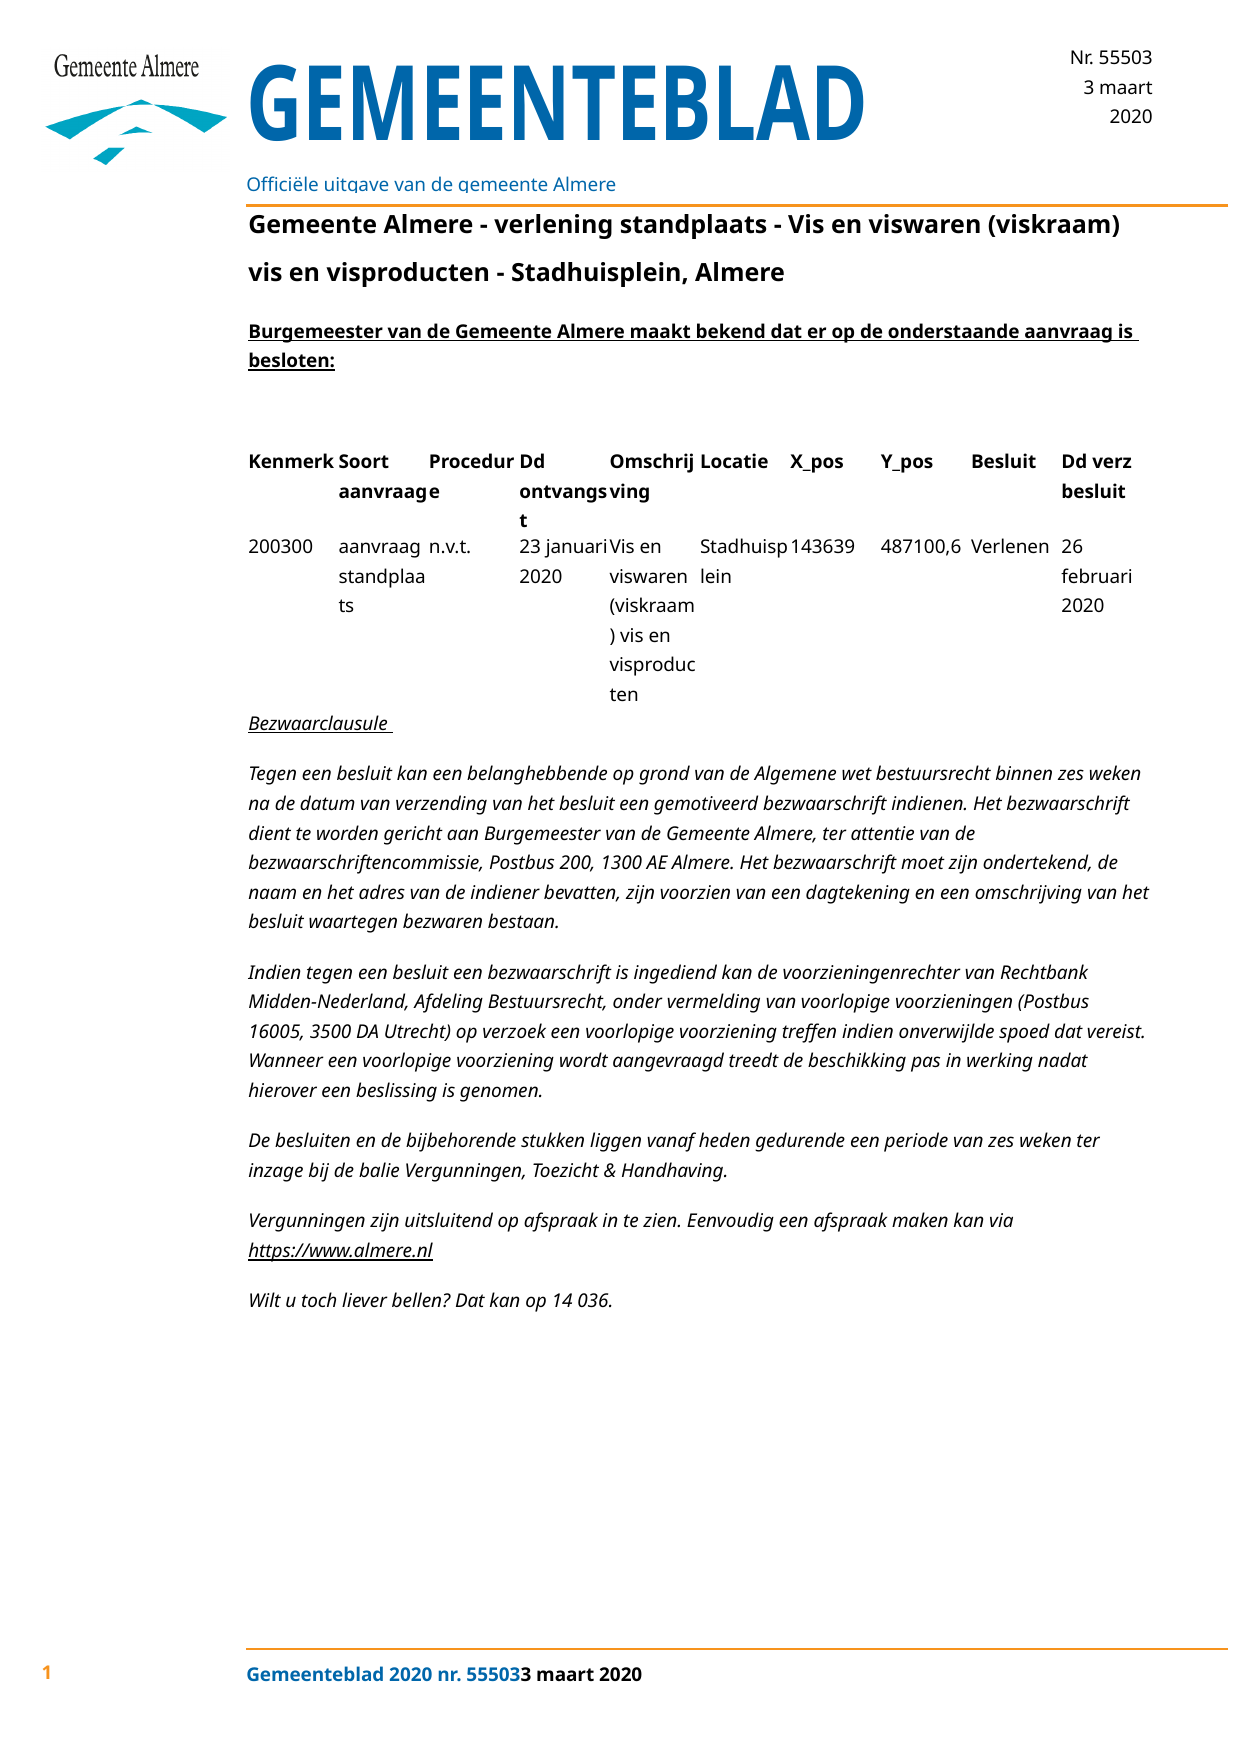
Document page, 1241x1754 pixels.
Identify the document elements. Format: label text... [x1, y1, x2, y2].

text Vergunningen zijn uitsluitend op afspraak in te zien. Eenvoudig een afspraak maken kan via https://www.almere.nl [248, 1208, 1152, 1263]
table_cell 23 januari 2020 [519, 533, 609, 707]
table_header X_pos [790, 449, 881, 533]
text Wilt u toch liever bellen? Dat kan op 14 036. [248, 1288, 1152, 1313]
table_header Dd ontvangst [519, 449, 609, 533]
text De besluiten en de bijbehorende stukken liggen vanaf heden gedurende een periode van zes weken ter inzage bij de balie Vergunningen, Toezicht & Handhaving. [248, 1128, 1152, 1183]
table_header Procedure [429, 449, 519, 533]
table_cell 143639 [790, 533, 881, 707]
table_cell 26 februari 2020 [1061, 533, 1152, 707]
table_cell 487100,6 [881, 533, 971, 707]
table_cell n.v.t. [429, 533, 519, 707]
text Burgemeester van de Gemeente Almere maakt bekend dat er op de onderstaande aanvraag is besloten: [248, 318, 1152, 373]
text Bezwaarclausule [248, 710, 1152, 736]
table_header Y_pos [881, 449, 971, 533]
table_header Omschrijving [609, 449, 700, 533]
table_header Besluit [971, 449, 1061, 533]
text Indien tegen een besluit een bezwaarschrift is ingediend kan de voorzieningenrechter van Rechtbank Midden-Nederland, Afdeling Bestuursrecht, onder vermelding van voorlopige voorzieningen (Postbus 16005, 3500 DA Utrecht) op verzoek een voorlopige voorziening treffen indien onverwijlde spoed dat vereist. Wanneer een voorlopige voorziening wordt aangevraagd treedt de beschikking pas in werking nadat hierover een beslissing is genomen. [248, 959, 1152, 1103]
table_cell Stadhuisplein [700, 533, 790, 707]
table_cell 200300 [248, 533, 338, 707]
table_cell Verlenen [971, 533, 1061, 707]
text Tegen een besluit kan een belanghebbende op grond van de Algemene wet bestuursrecht binnen zes weken na de datum van verzending van het besluit een gemotiveerd bezwaarschrift indienen. Het bezwaarschrift dient te worden gericht aan Burgemeester van de Gemeente Almere, ter attentie van de bezwaarschriftencommissie, Postbus 200, 1300 AE Almere. Het bezwaarschrift moet zijn ondertekend, de naam en het adres van de indiener bevatten, zijn voorzien van een dagtekening en een omschrijving van het besluit waartegen bezwaren bestaan. [248, 761, 1152, 934]
table_header Locatie [700, 449, 790, 533]
table_cell aanvraag standplaats [338, 533, 429, 707]
picture [41, 47, 231, 172]
table_header Kenmerk [248, 449, 338, 533]
text Gemeente Almere - verlening standplaats - Vis en viswaren (viskraam) vis en visproducten - Stadhuisplein, Almere [248, 207, 1152, 288]
table_header Dd verz besluit [1061, 449, 1152, 533]
table_header Soort aanvraag [338, 449, 429, 533]
table_cell Vis en viswaren (viskraam) vis en visproducten [609, 533, 700, 707]
